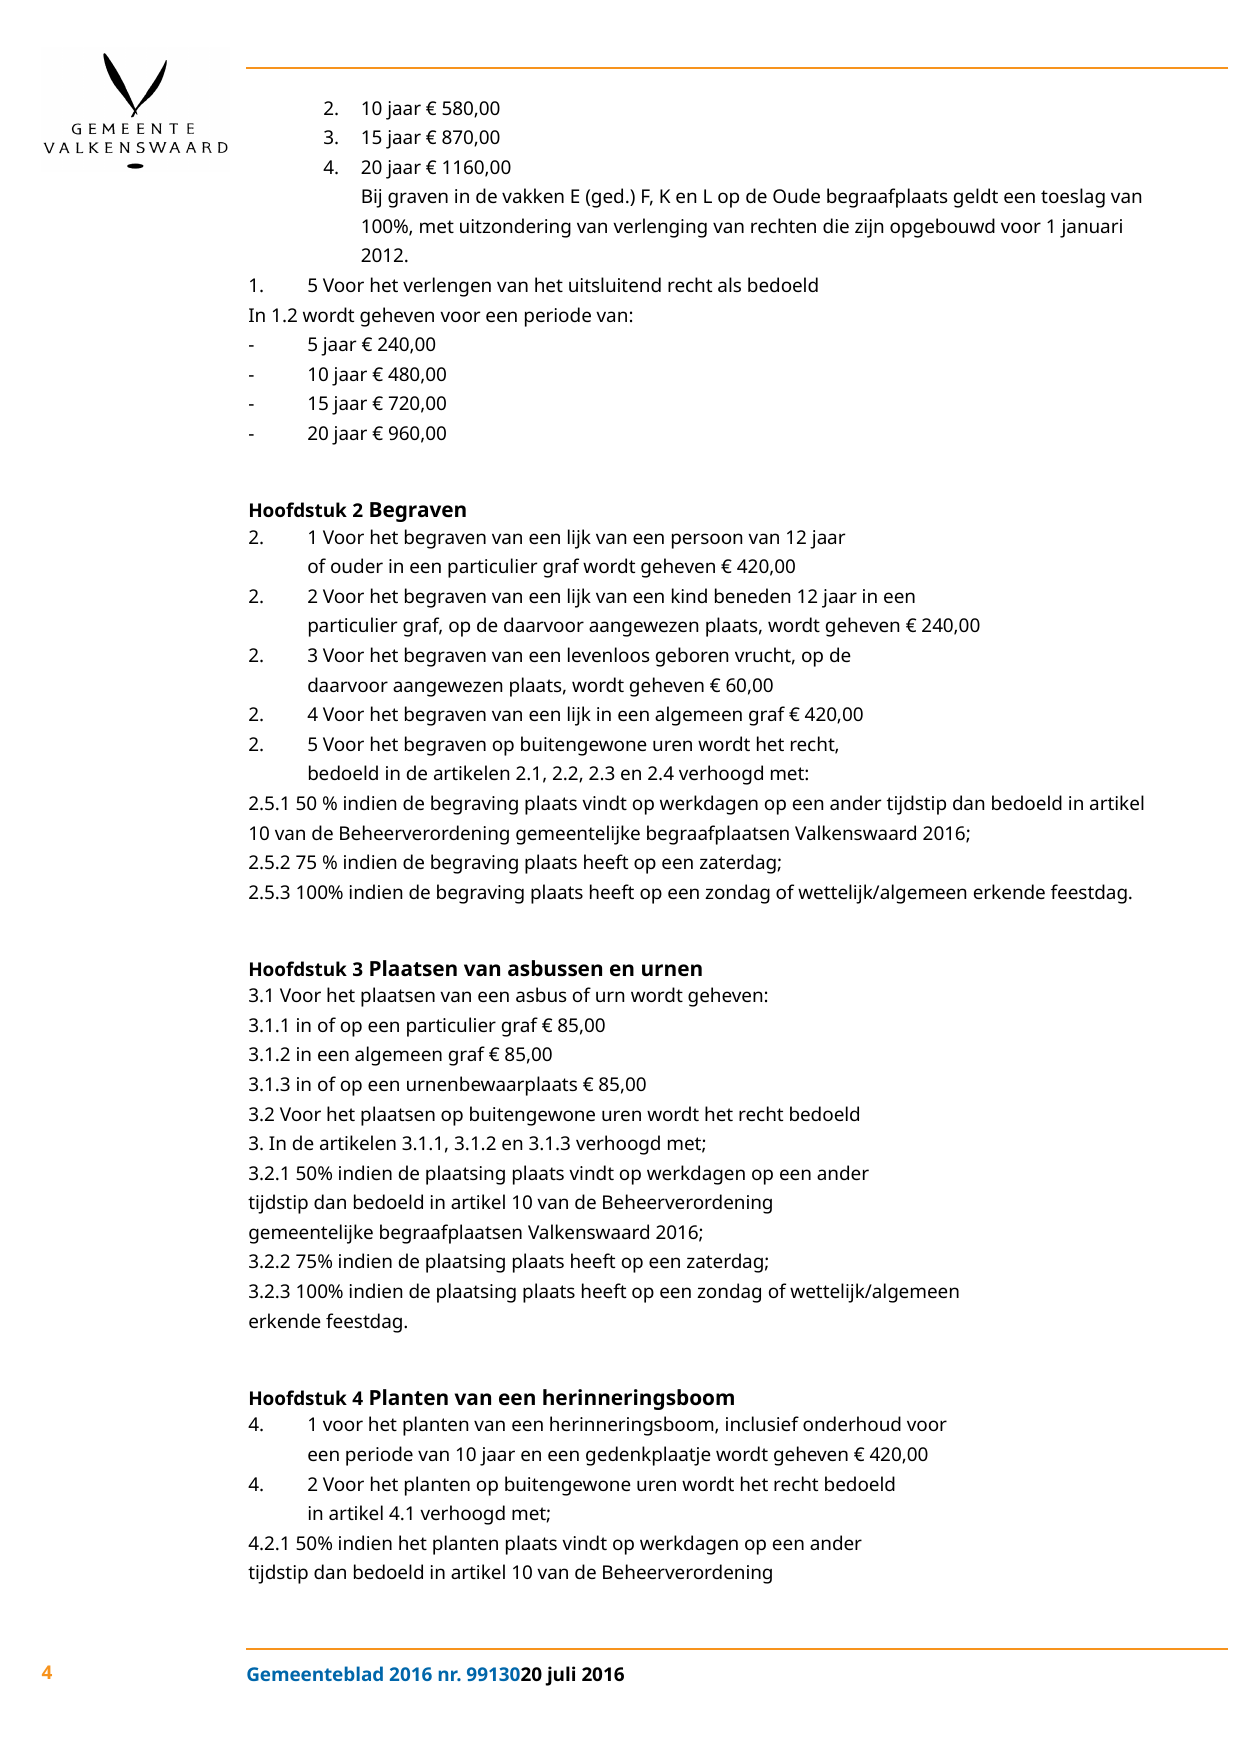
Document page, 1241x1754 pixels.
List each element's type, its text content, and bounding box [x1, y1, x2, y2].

text 2.5.2 75 % indien de begraving plaats heeft op een zaterdag; [248, 849, 1152, 875]
text erkende feestdag. [248, 1308, 1152, 1334]
text 3.2 Voor het plaatsen op buitengewone uren wordt het recht bedoeld [248, 1101, 1152, 1127]
text tijdstip dan bedoeld in artikel 10 van de Beheerverordening [248, 1559, 1152, 1585]
list of ouder in een particulier graf wordt geheven € 420,00 [248, 553, 1152, 579]
list 10 jaar € 480,00 [248, 361, 1152, 387]
list 4 Voor het begraven van een lijk in een algemeen graf € 420,00 [248, 701, 1152, 727]
list daarvoor aangewezen plaats, wordt geheven € 60,00 [248, 672, 1152, 697]
text 3.1 Voor het plaatsen van een asbus of urn wordt geheven: [248, 982, 1152, 1008]
list 5 jaar € 240,00 [248, 331, 1152, 357]
list 3 Voor het begraven van een levenloos geboren vrucht, op de [248, 642, 1152, 668]
text 3.1.3 in of op een urnenbewaarplaats € 85,00 [248, 1071, 1152, 1097]
text Hoofdstuk 3 Plaatsen van asbussen en urnen [248, 954, 1152, 982]
list een periode van 10 jaar en een gedenkplaatje wordt geheven € 420,00 [248, 1441, 1152, 1467]
list 15 jaar € 720,00 [248, 391, 1152, 416]
text tijdstip dan bedoeld in artikel 10 van de Beheerverordening [248, 1189, 1152, 1215]
list in artikel 4.1 verhoogd met; [248, 1500, 1152, 1526]
text In 1.2 wordt geheven voor een periode van: [248, 302, 1152, 328]
picture [41, 47, 231, 172]
list bedoeld in de artikelen 2.1, 2.2, 2.3 en 2.4 verhoogd met: [248, 761, 1152, 786]
text 4.2.1 50% indien het planten plaats vindt op werkdagen op een ander [248, 1530, 1152, 1556]
text Hoofdstuk 4 Planten van een herinneringsboom [248, 1383, 1152, 1412]
list 20 jaar € 1160,00 [323, 154, 1152, 180]
list 5 Voor het begraven op buitengewone uren wordt het recht, [248, 731, 1152, 757]
list 5 Voor het verlengen van het uitsluitend recht als bedoeld [248, 272, 1152, 298]
list 2 Voor het begraven van een lijk van een kind beneden 12 jaar in een [248, 583, 1152, 609]
text gemeentelijke begraafplaatsen Valkenswaard 2016; [248, 1219, 1152, 1245]
text 2.5.3 100% indien de begraving plaats heeft op een zondag of wettelijk/algemeen erkende feestdag. [248, 879, 1152, 904]
text 3.2.1 50% indien de plaatsing plaats vindt op werkdagen op een ander [248, 1160, 1152, 1186]
list 2 Voor het planten op buitengewone uren wordt het recht bedoeld [248, 1471, 1152, 1496]
list 1 voor het planten van een herinneringsboom, inclusief onderhoud voor [248, 1412, 1152, 1437]
text Hoofdstuk 2 Begraven [248, 495, 1152, 524]
text 3. In de artikelen 3.1.1, 3.1.2 en 3.1.3 verhoogd met; [248, 1130, 1152, 1156]
list 1 Voor het begraven van een lijk van een persoon van 12 jaar [248, 524, 1152, 549]
list 15 jaar € 870,00 [323, 124, 1152, 150]
list 20 jaar € 960,00 [248, 420, 1152, 446]
text 3.1.2 in een algemeen graf € 85,00 [248, 1042, 1152, 1067]
text 3.2.2 75% indien de plaatsing plaats heeft op een zaterdag; [248, 1249, 1152, 1274]
list particulier graf, op de daarvoor aangewezen plaats, wordt geheven € 240,00 [248, 613, 1152, 638]
text 2.5.1 50 % indien de begraving plaats vindt op werkdagen op een ander tijdstip dan bedoeld in artikel 10 van de Beheerverordening gemeentelijke begraafplaatsen Valkenswaard 2016; [248, 790, 1152, 845]
text 3.2.3 100% indien de plaatsing plaats heeft op een zondag of wettelijk/algemeen [248, 1278, 1152, 1304]
list Bij graven in de vakken E (ged.) F, K en L op de Oude begraafplaats geldt een toeslag van 100%, met uitzondering van verlenging van rechten die zijn opgebouwd voor 1 januari 2012. [323, 183, 1152, 268]
list 10 jaar € 580,00 [323, 95, 1152, 121]
text 3.1.1 in of op een particulier graf € 85,00 [248, 1012, 1152, 1038]
